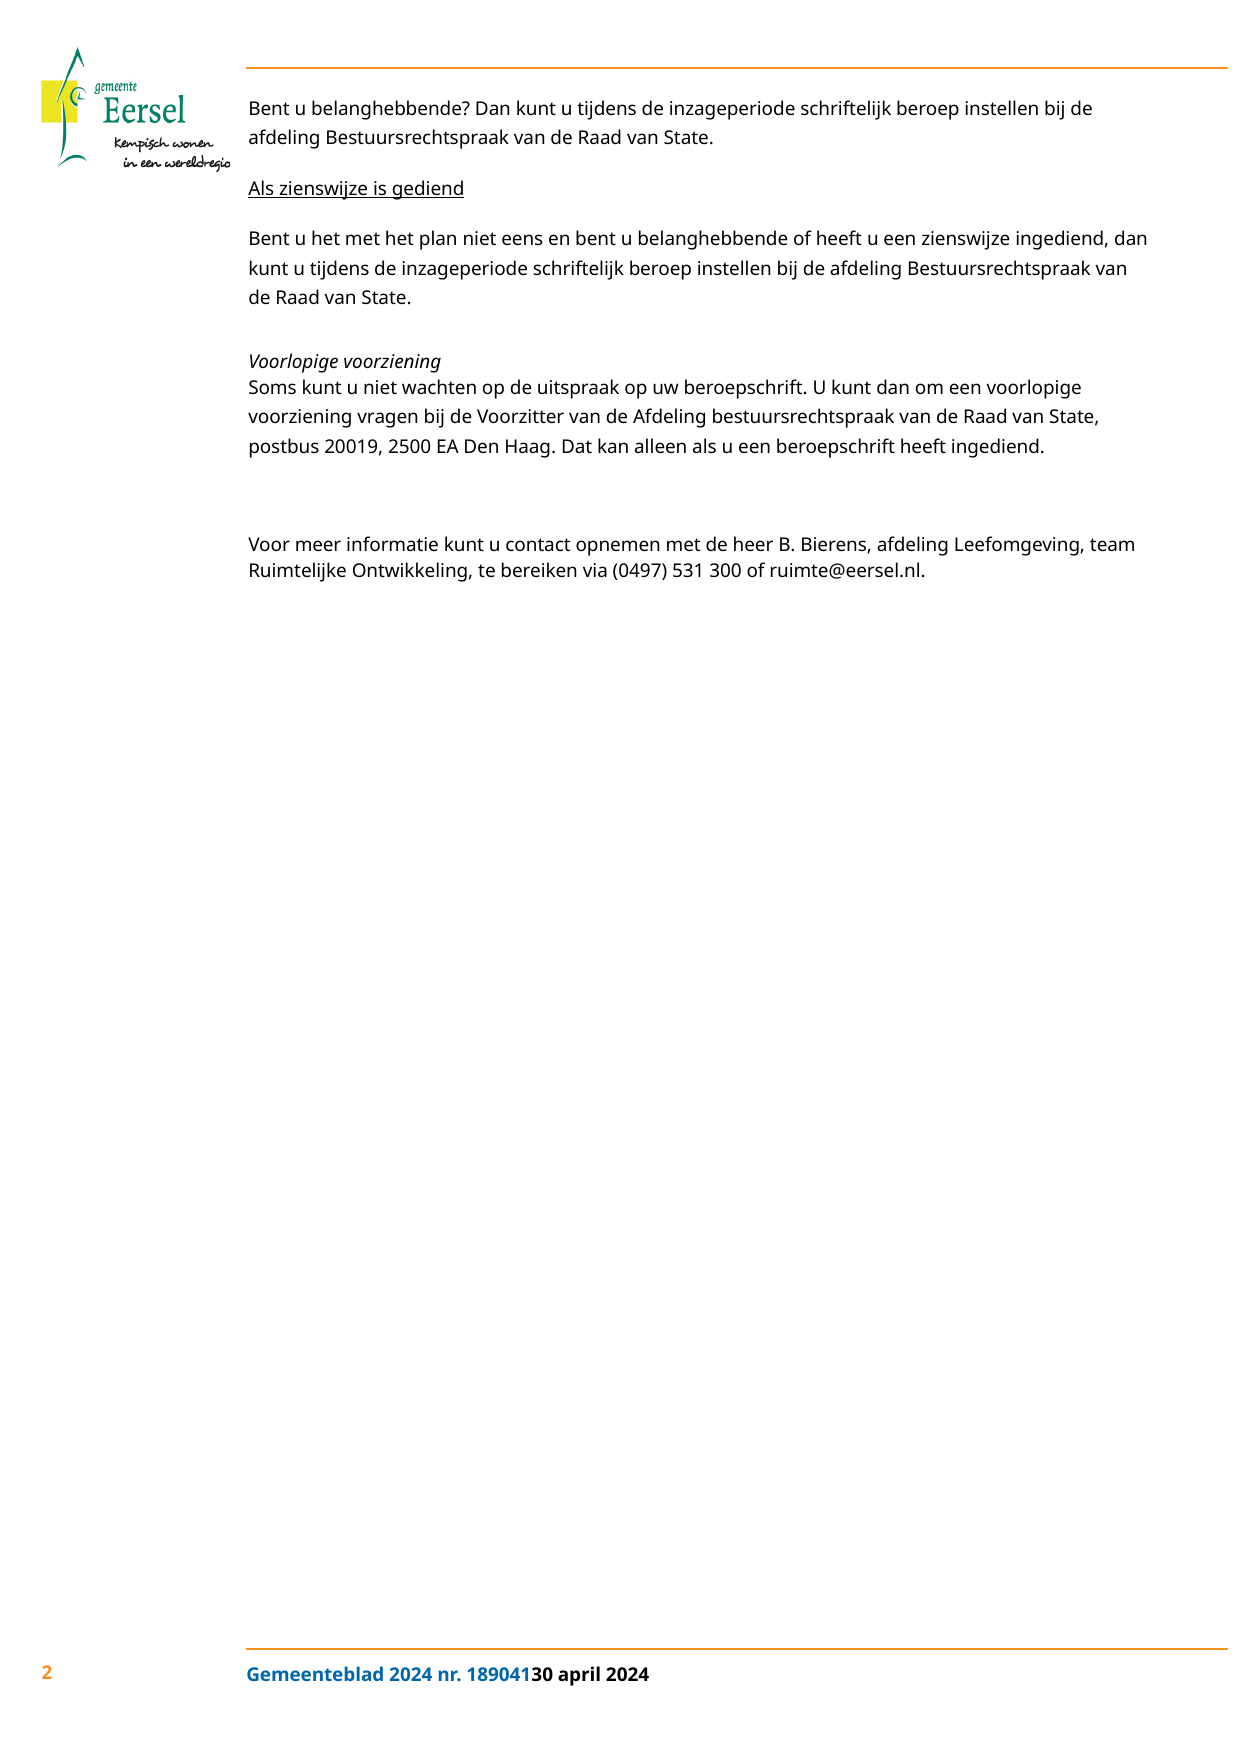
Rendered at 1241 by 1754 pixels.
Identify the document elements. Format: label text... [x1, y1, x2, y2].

text Soms kunt u niet wachten op de uitspraak op uw beroepschrift. U kunt dan om een voorlopige voorziening vragen bij de Voorzitter van de Afdeling bestuursrechtspraak van de Raad van State, postbus 20019, 2500 EA Den Haag. Dat kan alleen als u een beroepschrift heeft ingediend. [248, 374, 1152, 459]
text Bent u belanghebbende? Dan kunt u tijdens de inzageperiode schriftelijk beroep instellen bij de afdeling Bestuursrechtspraak van de Raad van State. [248, 95, 1152, 150]
text Als zienswijze is gediend [248, 175, 1152, 201]
text Voorlopige voorziening [248, 348, 1152, 374]
text Voor meer informatie kunt u contact opnemen met de heer B. Bierens, afdeling Leefomgeving, team Ruimtelijke Ontwikkeling, te bereiken via (0497) 531 300 of ruimte@eersel.nl. [248, 531, 1152, 583]
picture [41, 47, 231, 172]
text Bent u het met het plan niet eens en bent u belanghebbende of heeft u een zienswijze ingediend, dan kunt u tijdens de inzageperiode schriftelijk beroep instellen bij de afdeling Bestuursrechtspraak van de Raad van State. [248, 225, 1152, 310]
